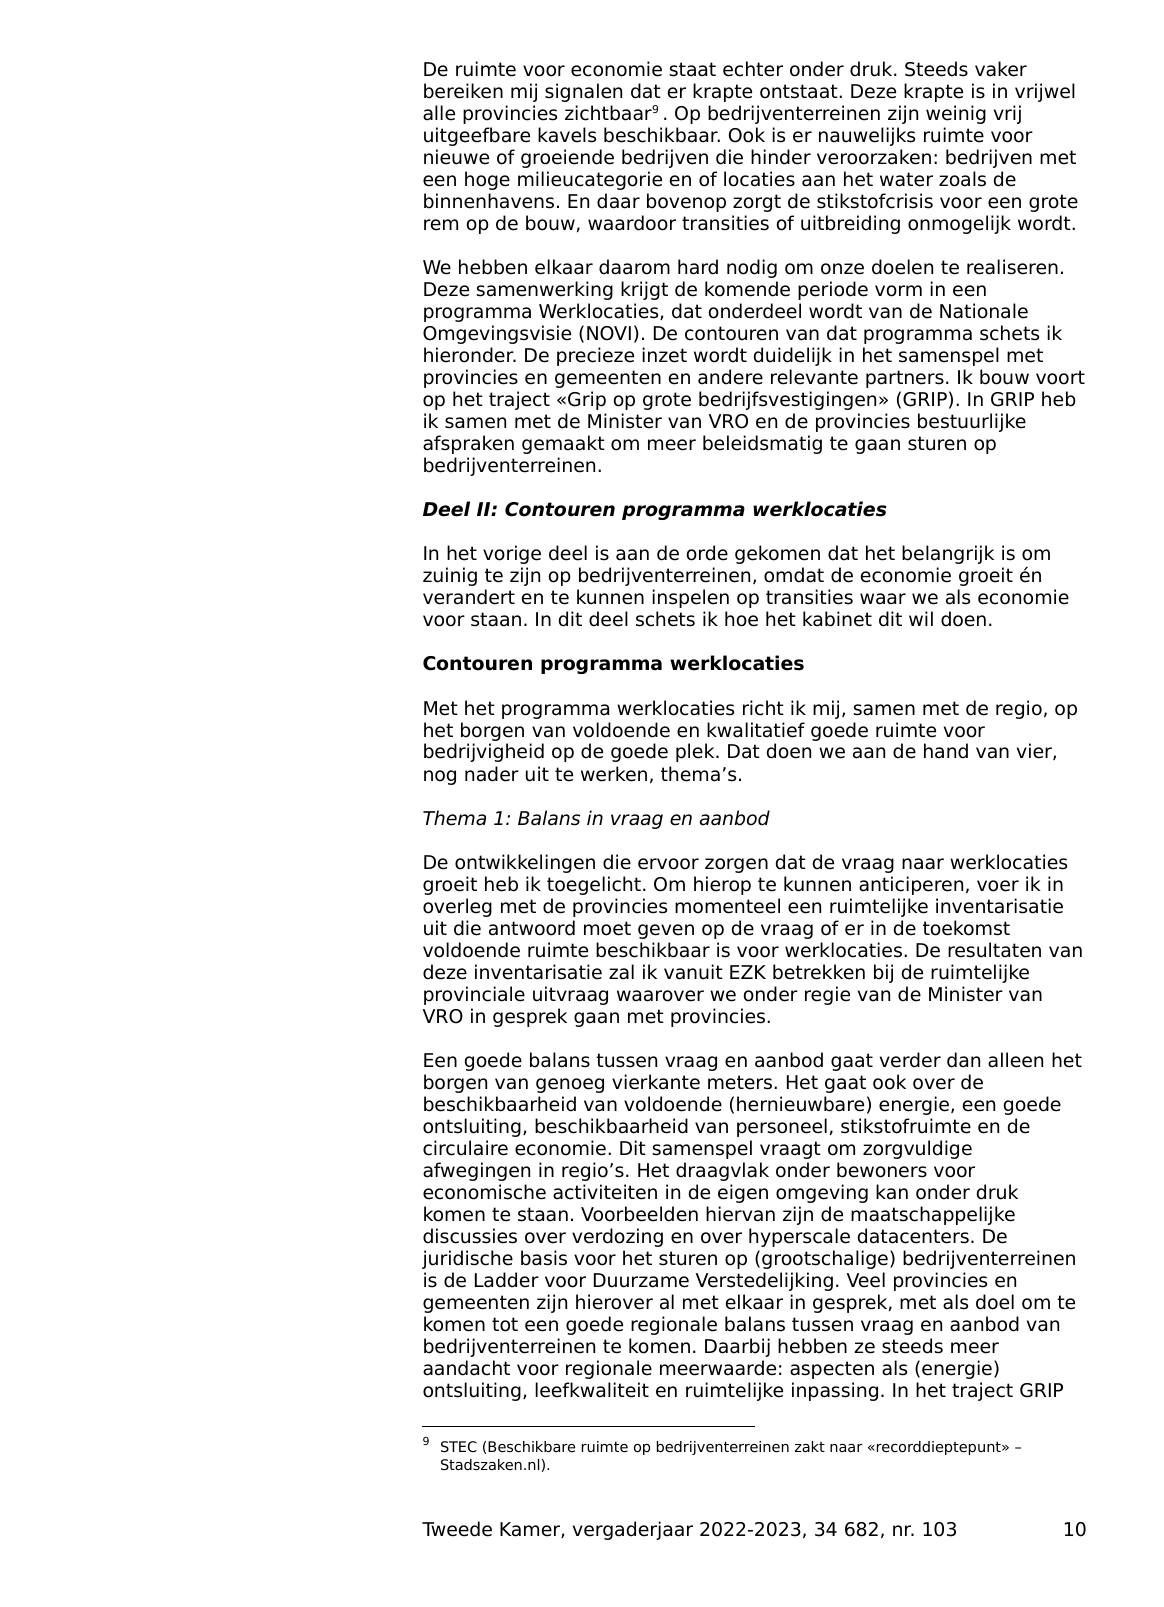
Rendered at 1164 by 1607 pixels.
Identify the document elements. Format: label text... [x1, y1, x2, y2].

text De ontwikkelingen die ervoor zorgen dat de vraag naar werklocaties groeit heb ik toegelicht. Om hierop te kunnen anticiperen, voer ik in overleg met de provincies momenteel een ruimtelijke inventarisatie uit die antwoord moet geven op de vraag of er in de toekomst voldoende ruimte beschikbaar is voor werklocaties. De resultaten van deze inventarisatie zal ik vanuit EZK betrekken bij de ruimtelijke provinciale uitvraag waarover we onder regie van de Minister van VRO in gesprek gaan met provincies. [422, 852, 1087, 1028]
text De ruimte voor economie staat echter onder druk. Steeds vaker bereiken mij signalen dat er krapte ontstaat. Deze krapte is in vrijwel alle provincies zichtbaar. Op bedrijventerreinen zijn weinig vrij uitgeefbare kavels beschikbaar. Ook is er nauwelijks ruimte voor nieuwe of groeiende bedrijven die hinder veroorzaken: bedrijven met een hoge milieucategorie en of locaties aan het water zoals de binnenhavens. En daar bovenop zorgt de stikstofcrisis voor een grote rem op de bouw, waardoor transities of uitbreiding onmogelijk wordt. [422, 59, 1087, 235]
text Met het programma werklocaties richt ik mij, samen met de regio, op het borgen van voldoende en kwalitatief goede ruimte voor bedrijvigheid op de goede plek. Dat doen we aan de hand van vier, nog nader uit te werken, thema’s. [422, 697, 1087, 785]
subtitle Thema 1: Balans in vraag en aanbod [422, 808, 1087, 829]
subtitle Deel II: Contouren programma werklocaties [422, 499, 1087, 521]
text Een goede balans tussen vraag en aanbod gaat verder dan alleen het borgen van genoeg vierkante meters. Het gaat ook over de beschikbaarheid van voldoende (hernieuwbare) energie, een goede ontsluiting, beschikbaarheid van personeel, stikstofruimte en de circulaire economie. Dit samenspel vraagt om zorgvuldige afwegingen in regio’s. Het draagvlak onder bewoners voor economische activiteiten in de eigen omgeving kan onder druk komen te staan. Voorbeelden hiervan zijn de maatschappelijke discussies over verdozing en over hyperscale datacenters. De juridische basis voor het sturen op (grootschalige) bedrijventerreinen is de Ladder voor Duurzame Verstedelijking. Veel provincies en gemeenten zijn hierover al met elkaar in gesprek, met als doel om te komen tot een goede regionale balans tussen vraag en aanbod van bedrijventerreinen te komen. Daarbij hebben ze steeds meer aandacht voor regionale meerwaarde: aspecten als (energie) ontsluiting, leefkwaliteit en ruimtelijke inpassing. In het traject GRIP [422, 1050, 1087, 1401]
text In het vorige deel is aan de orde gekomen dat het belangrijk is om zuinig te zijn op bedrijventerreinen, omdat de economie groeit én verandert en te kunnen inspelen op transities waar we als economie voor staan. In dit deel schets ik hoe het kabinet dit wil doen. [422, 543, 1087, 631]
text STEC (Beschikbare ruimte op bedrijventerreinen zakt naar «recorddieptepunt» – Stadszaken.nl). [422, 1435, 1087, 1474]
subtitle Contouren programma werklocaties [422, 653, 1087, 675]
text We hebben elkaar daarom hard nodig om onze doelen te realiseren. Deze samenwerking krijgt de komende periode vorm in een programma Werklocaties, dat onderdeel wordt van de Nationale Omgevingsvisie (NOVI). De contouren van dat programma schets ik hieronder. De precieze inzet wordt duidelijk in het samenspel met provincies en gemeenten en andere relevante partners. Ik bouw voort op het traject «Grip op grote bedrijfsvestigingen» (GRIP). In GRIP heb ik samen met de Minister van VRO en de provincies bestuurlijke afspraken gemaakt om meer beleidsmatig te gaan sturen op bedrijventerreinen. [422, 257, 1087, 477]
